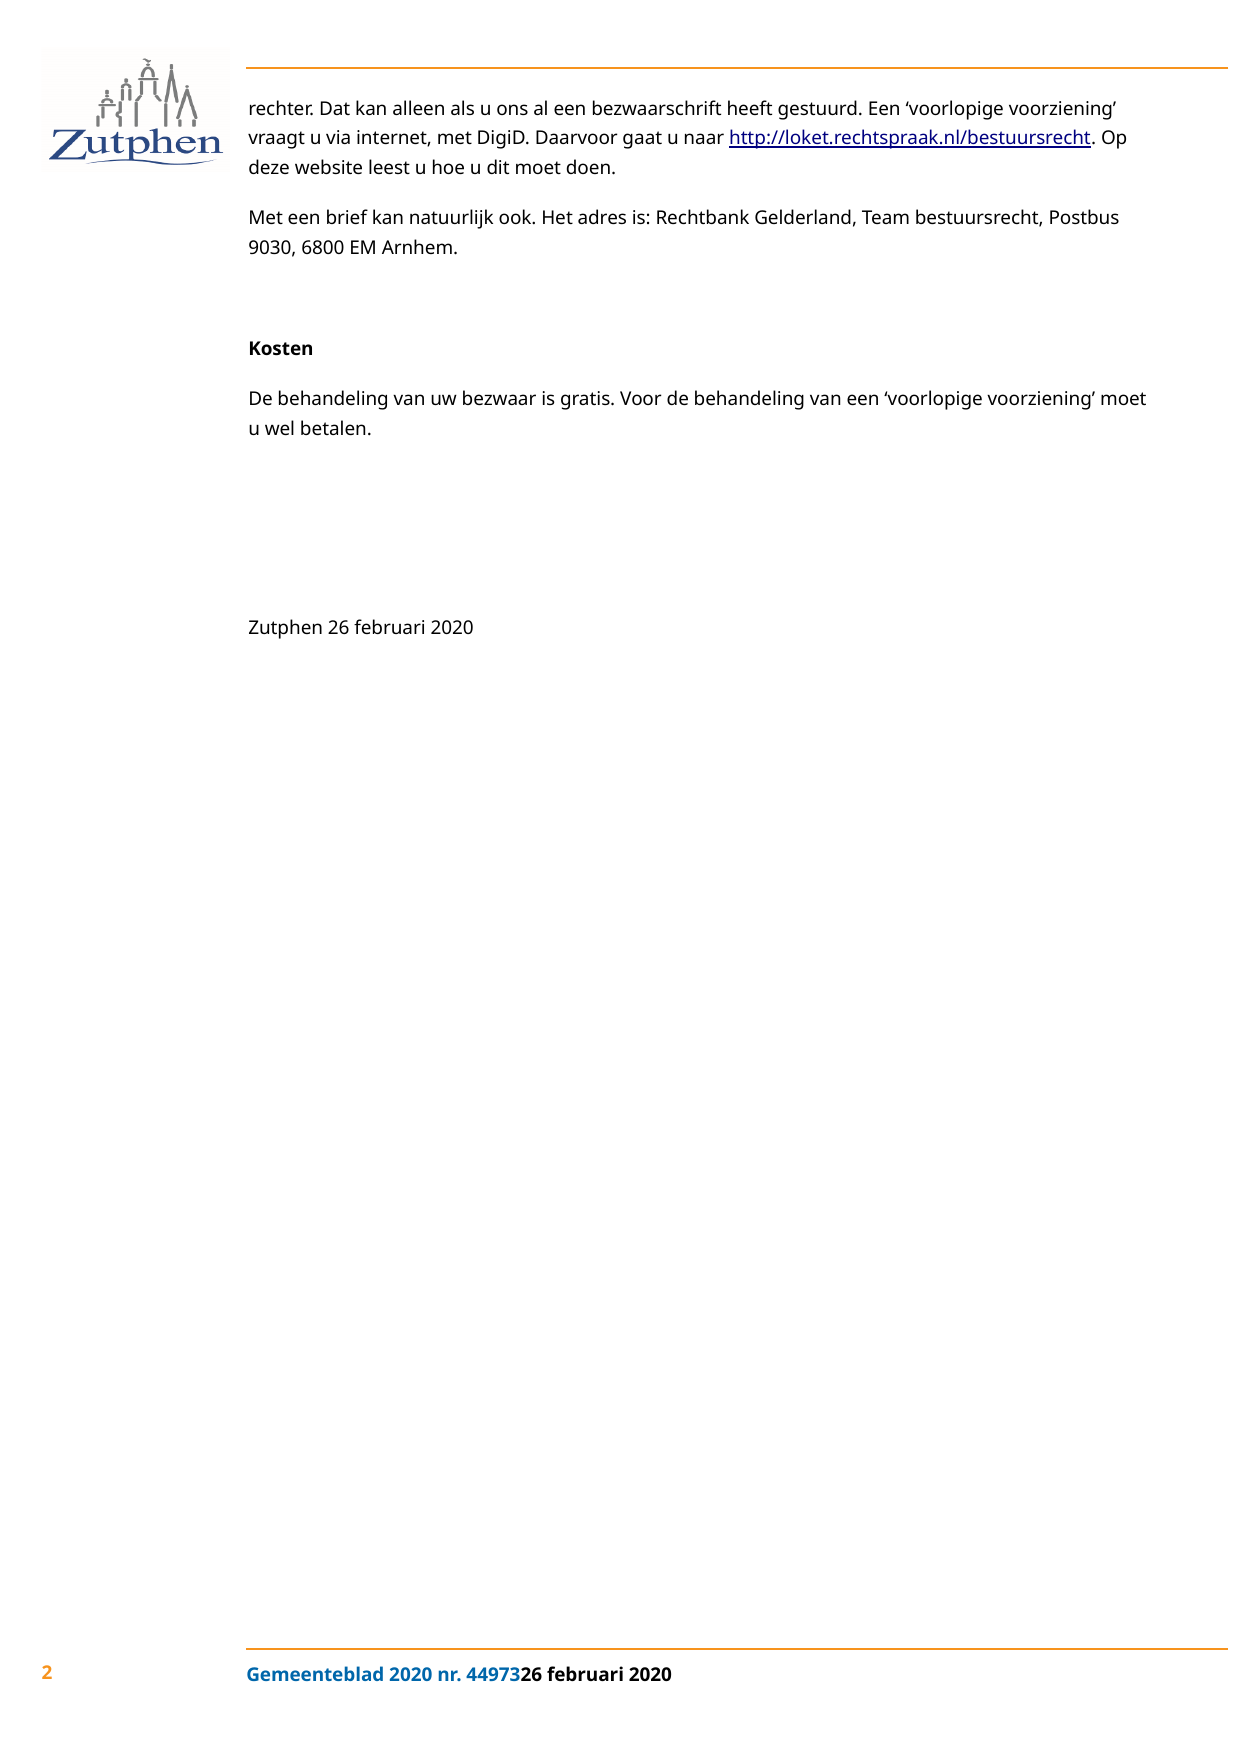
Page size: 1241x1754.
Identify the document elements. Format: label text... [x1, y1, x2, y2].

text Zutphen 26 februari 2020 [248, 614, 1152, 639]
text De behandeling van uw bezwaar is gratis. Voor de behandeling van een ‘voorlopige voorziening’ moet u wel betalen. [248, 385, 1152, 441]
text rechter. Dat kan alleen als u ons al een bezwaarschrift heeft gestuurd. Een ‘voorlopige voorziening’ vraagt u via internet, met DigiD. Daarvoor gaat u naar http://loket.rechtspraak.nl/bestuursrecht. Op deze website leest u hoe u dit moet doen. [248, 95, 1152, 180]
text Kosten [248, 335, 1152, 361]
picture [41, 47, 231, 172]
text Met een brief kan natuurlijk ook. Het adres is: Rechtbank Gelderland, Team bestuursrecht, Postbus 9030, 6800 EM Arnhem. [248, 204, 1152, 260]
